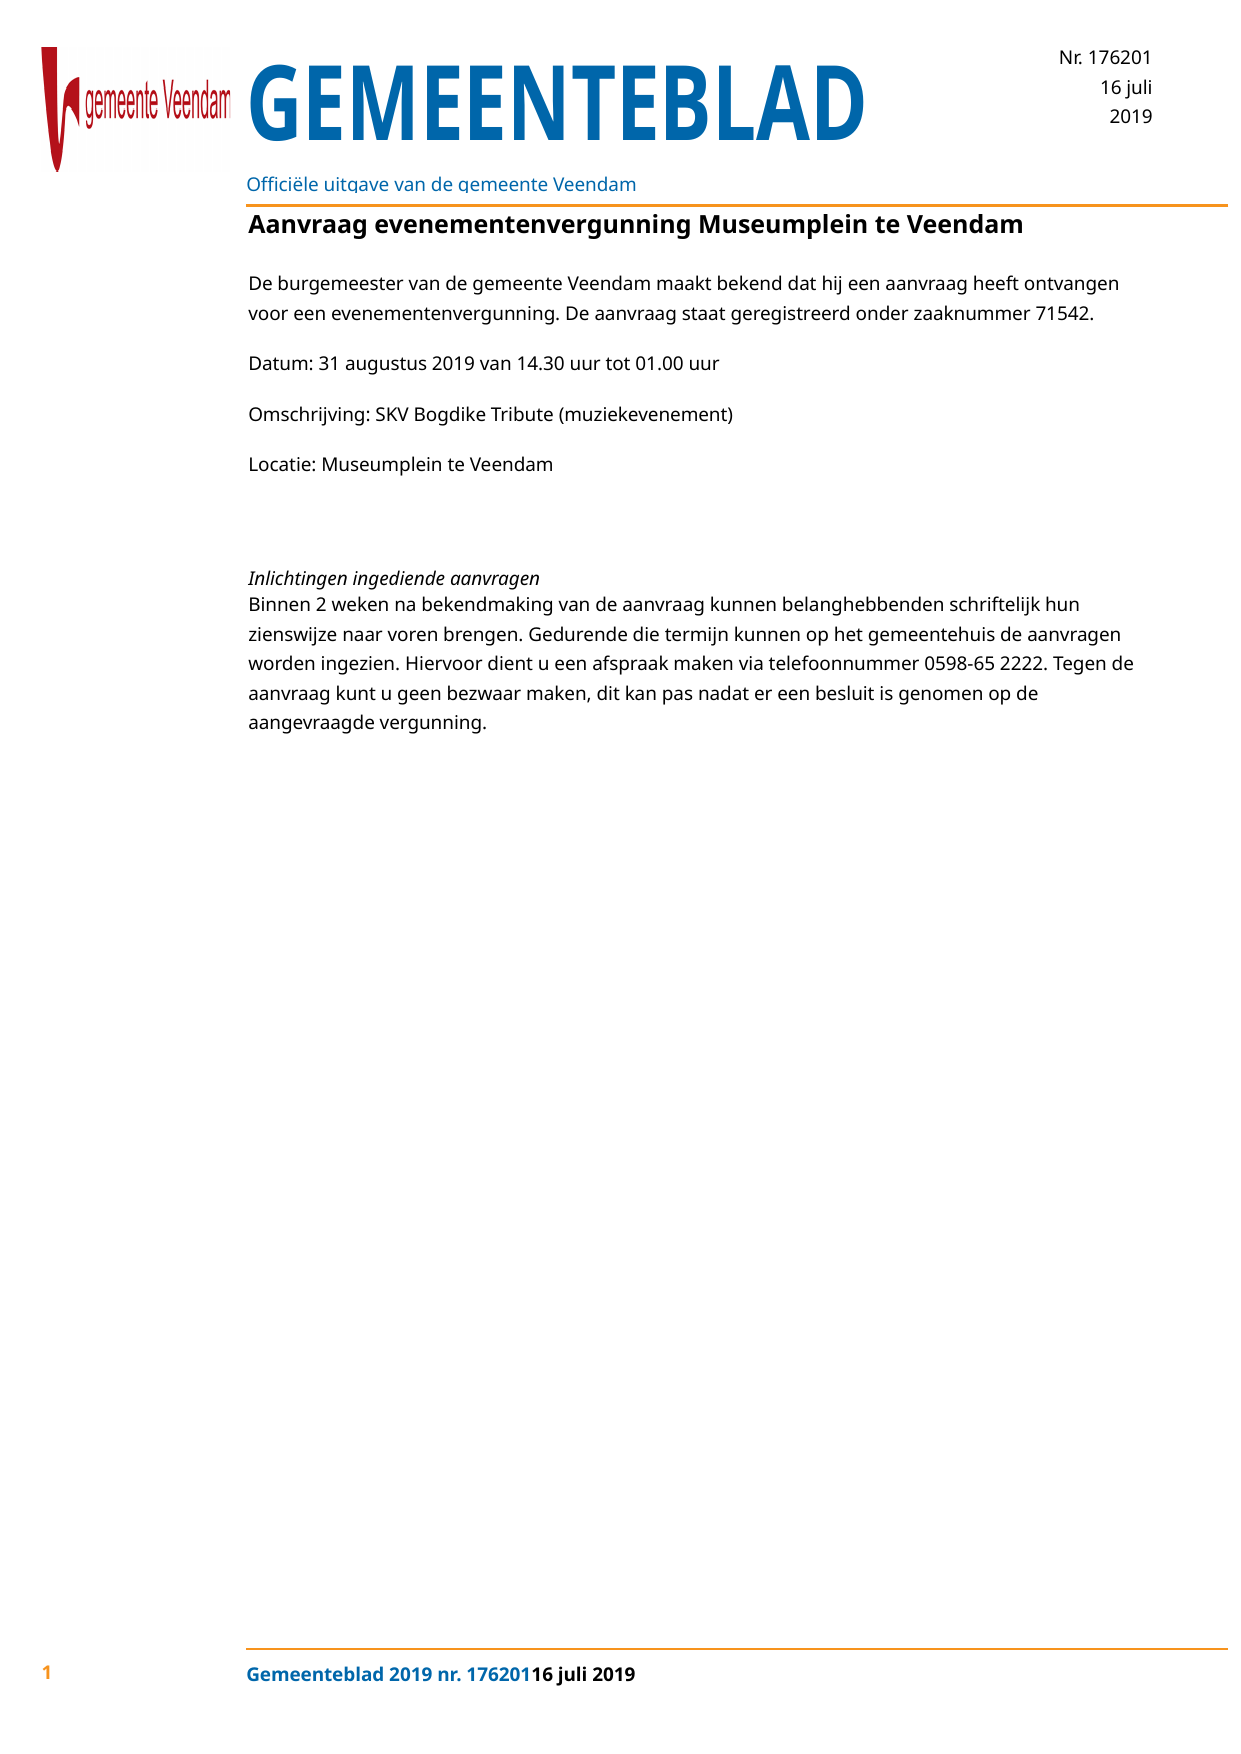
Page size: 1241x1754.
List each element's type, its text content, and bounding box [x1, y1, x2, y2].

text Omschrijving: SKV Bogdike Tribute (muziekevenement) [248, 401, 1152, 426]
text De burgemeester van de gemeente Veendam maakt bekend dat hij een aanvraag heeft ontvangen voor een evenementenvergunning. De aanvraag staat geregistreerd onder zaaknummer 71542. [248, 270, 1152, 326]
text Inlichtingen ingediende aanvragen [248, 566, 1152, 591]
text Aanvraag evenementenvergunning Museumplein te Veendam [248, 207, 1152, 241]
text Locatie: Museumplein te Veendam [248, 451, 1152, 477]
text Datum: 31 augustus 2019 van 14.30 uur tot 01.00 uur [248, 350, 1152, 376]
picture [41, 47, 231, 172]
text Binnen 2 weken na bekendmaking van de aanvraag kunnen belanghebbenden schriftelijk hun zienswijze naar voren brengen. Gedurende die termijn kunnen op het gemeentehuis de aanvragen worden ingezien. Hiervoor dient u een afspraak maken via telefoonnummer 0598-65 2222. Tegen de aanvraag kunt u geen bezwaar maken, dit kan pas nadat er een besluit is genomen op de aangevraagde vergunning. [248, 591, 1152, 735]
